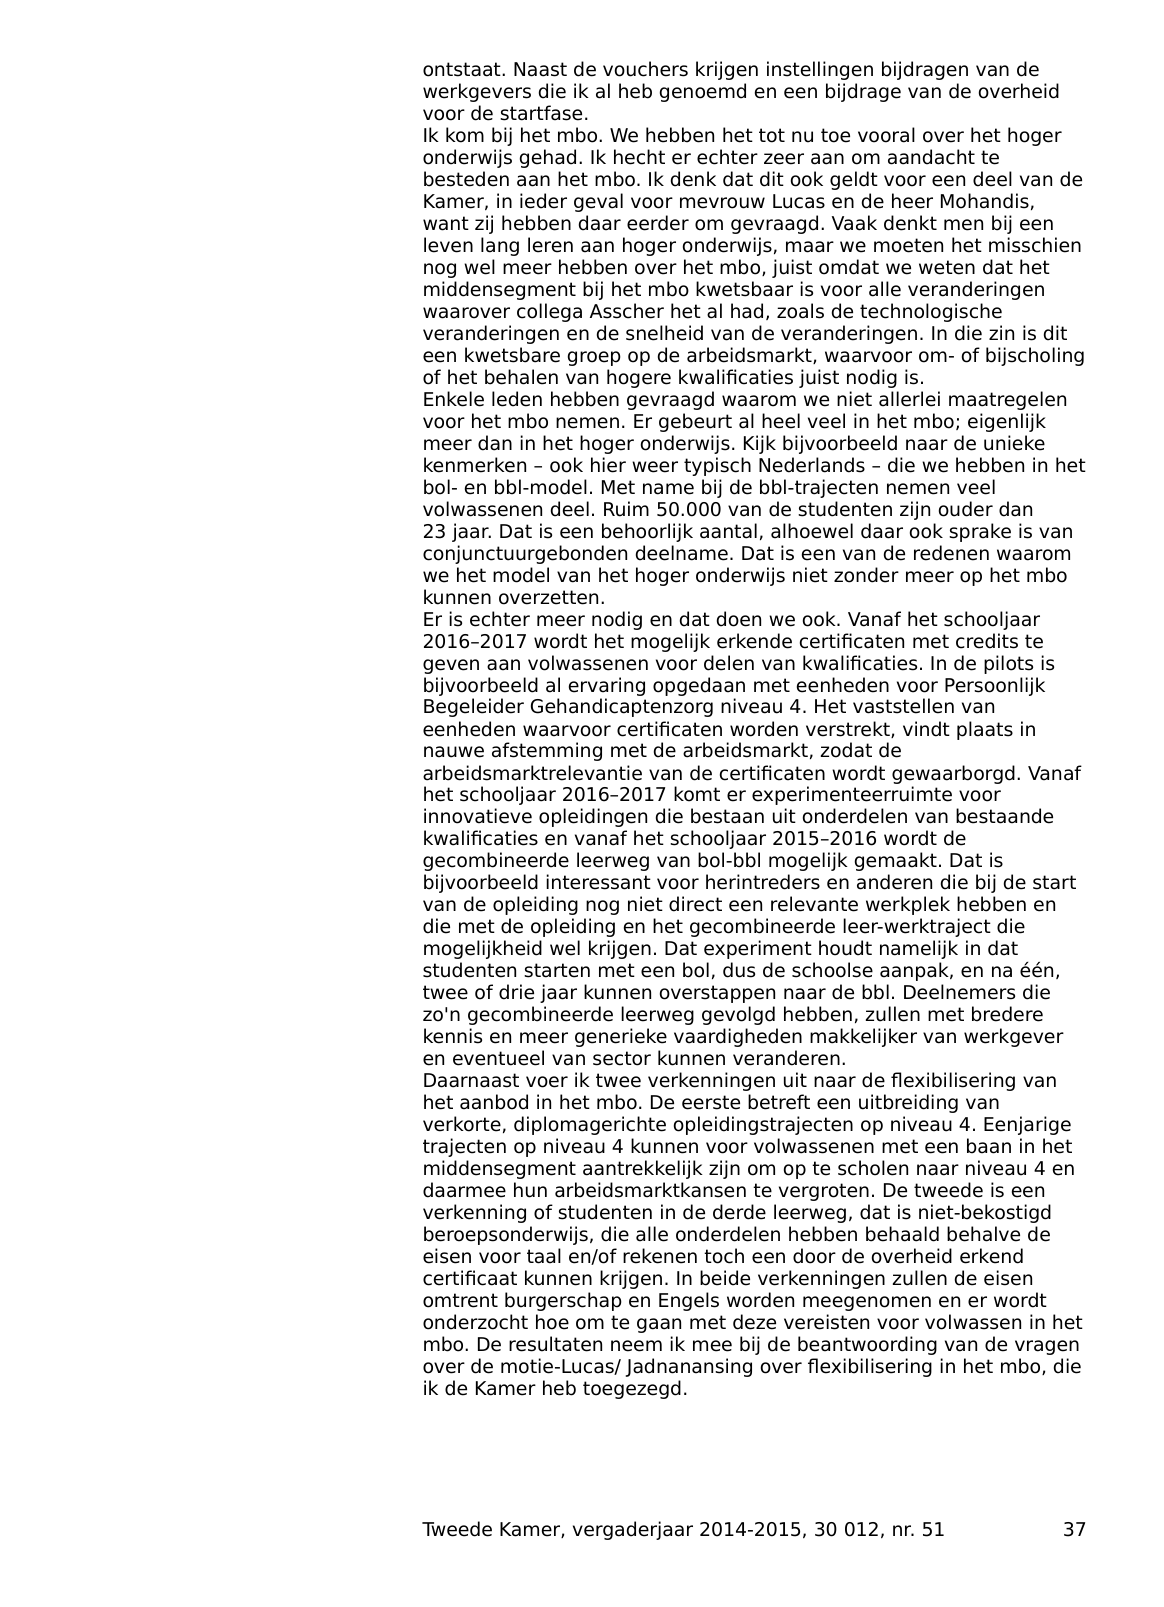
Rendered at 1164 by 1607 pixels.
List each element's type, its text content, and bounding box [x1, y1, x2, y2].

text Daarnaast voer ik twee verkenningen uit naar de flexibilisering van het aanbod in het mbo. De eerste betreft een uitbreiding van verkorte, diplomagerichte opleidingstrajecten op niveau 4. Eenjarige trajecten op niveau 4 kunnen voor volwassenen met een baan in het middensegment aantrekkelijk zijn om op te scholen naar niveau 4 en daarmee hun arbeidsmarktkansen te vergroten. De tweede is een verkenning of studenten in de derde leerweg, dat is niet-bekostigd beroepsonderwijs, die alle onderdelen hebben behaald behalve de eisen voor taal en/of rekenen toch een door de overheid erkend certificaat kunnen krijgen. In beide verkenningen zullen de eisen omtrent burgerschap en Engels worden meegenomen en er wordt onderzocht hoe om te gaan met deze vereisten voor volwassen in het mbo. De resultaten neem ik mee bij de beantwoording van de vragen over de motie-Lucas/ Jadnanansing over flexibilisering in het mbo, die ik de Kamer heb toegezegd. [422, 1070, 1087, 1400]
text Ik kom bij het mbo. We hebben het tot nu toe vooral over het hoger onderwijs gehad. Ik hecht er echter zeer aan om aandacht te besteden aan het mbo. Ik denk dat dit ook geldt voor een deel van de Kamer, in ieder geval voor mevrouw Lucas en de heer Mohandis, want zij hebben daar eerder om gevraagd. Vaak denkt men bij een leven lang leren aan hoger onderwijs, maar we moeten het misschien nog wel meer hebben over het mbo, juist omdat we weten dat het middensegment bij het mbo kwetsbaar is voor alle veranderingen waarover collega Asscher het al had, zoals de technologische veranderingen en de snelheid van de veranderingen. In die zin is dit een kwetsbare groep op de arbeidsmarkt, waarvoor om- of bijscholing of het behalen van hogere kwalificaties juist nodig is. [422, 125, 1087, 389]
text ontstaat. Naast de vouchers krijgen instellingen bijdragen van de werkgevers die ik al heb genoemd en een bijdrage van de overheid voor de startfase. [422, 59, 1087, 125]
text Enkele leden hebben gevraagd waarom we niet allerlei maatregelen voor het mbo nemen. Er gebeurt al heel veel in het mbo; eigenlijk meer dan in het hoger onderwijs. Kijk bijvoorbeeld naar de unieke kenmerken – ook hier weer typisch Nederlands – die we hebben in het bol- en bbl-model. Met name bij de bbl-trajecten nemen veel volwassenen deel. Ruim 50.000 van de studenten zijn ouder dan 23 jaar. Dat is een behoorlijk aantal, alhoewel daar ook sprake is van conjunctuurgebonden deelname. Dat is een van de redenen waarom we het model van het hoger onderwijs niet zonder meer op het mbo kunnen overzetten. [422, 389, 1087, 608]
text Er is echter meer nodig en dat doen we ook. Vanaf het schooljaar 2016–2017 wordt het mogelijk erkende certificaten met credits te geven aan volwassenen voor delen van kwalificaties. In de pilots is bijvoorbeeld al ervaring opgedaan met eenheden voor Persoonlijk Begeleider Gehandicaptenzorg niveau 4. Het vaststellen van eenheden waarvoor certificaten worden verstrekt, vindt plaats in nauwe afstemming met de arbeidsmarkt, zodat de arbeidsmarktrelevantie van de certificaten wordt gewaarborgd. Vanaf het schooljaar 2016–2017 komt er experimenteerruimte voor innovatieve opleidingen die bestaan uit onderdelen van bestaande kwalificaties en vanaf het schooljaar 2015–2016 wordt de gecombineerde leerweg van bol-bbl mogelijk gemaakt. Dat is bijvoorbeeld interessant voor herintreders en anderen die bij de start van de opleiding nog niet direct een relevante werkplek hebben en die met de opleiding en het gecombineerde leer-werktraject die mogelijkheid wel krijgen. Dat experiment houdt namelijk in dat studenten starten met een bol, dus de schoolse aanpak, en na één, twee of drie jaar kunnen overstappen naar de bbl. Deelnemers die zo'n gecombineerde leerweg gevolgd hebben, zullen met bredere kennis en meer generieke vaardigheden makkelijker van werkgever en eventueel van sector kunnen veranderen. [422, 608, 1087, 1070]
